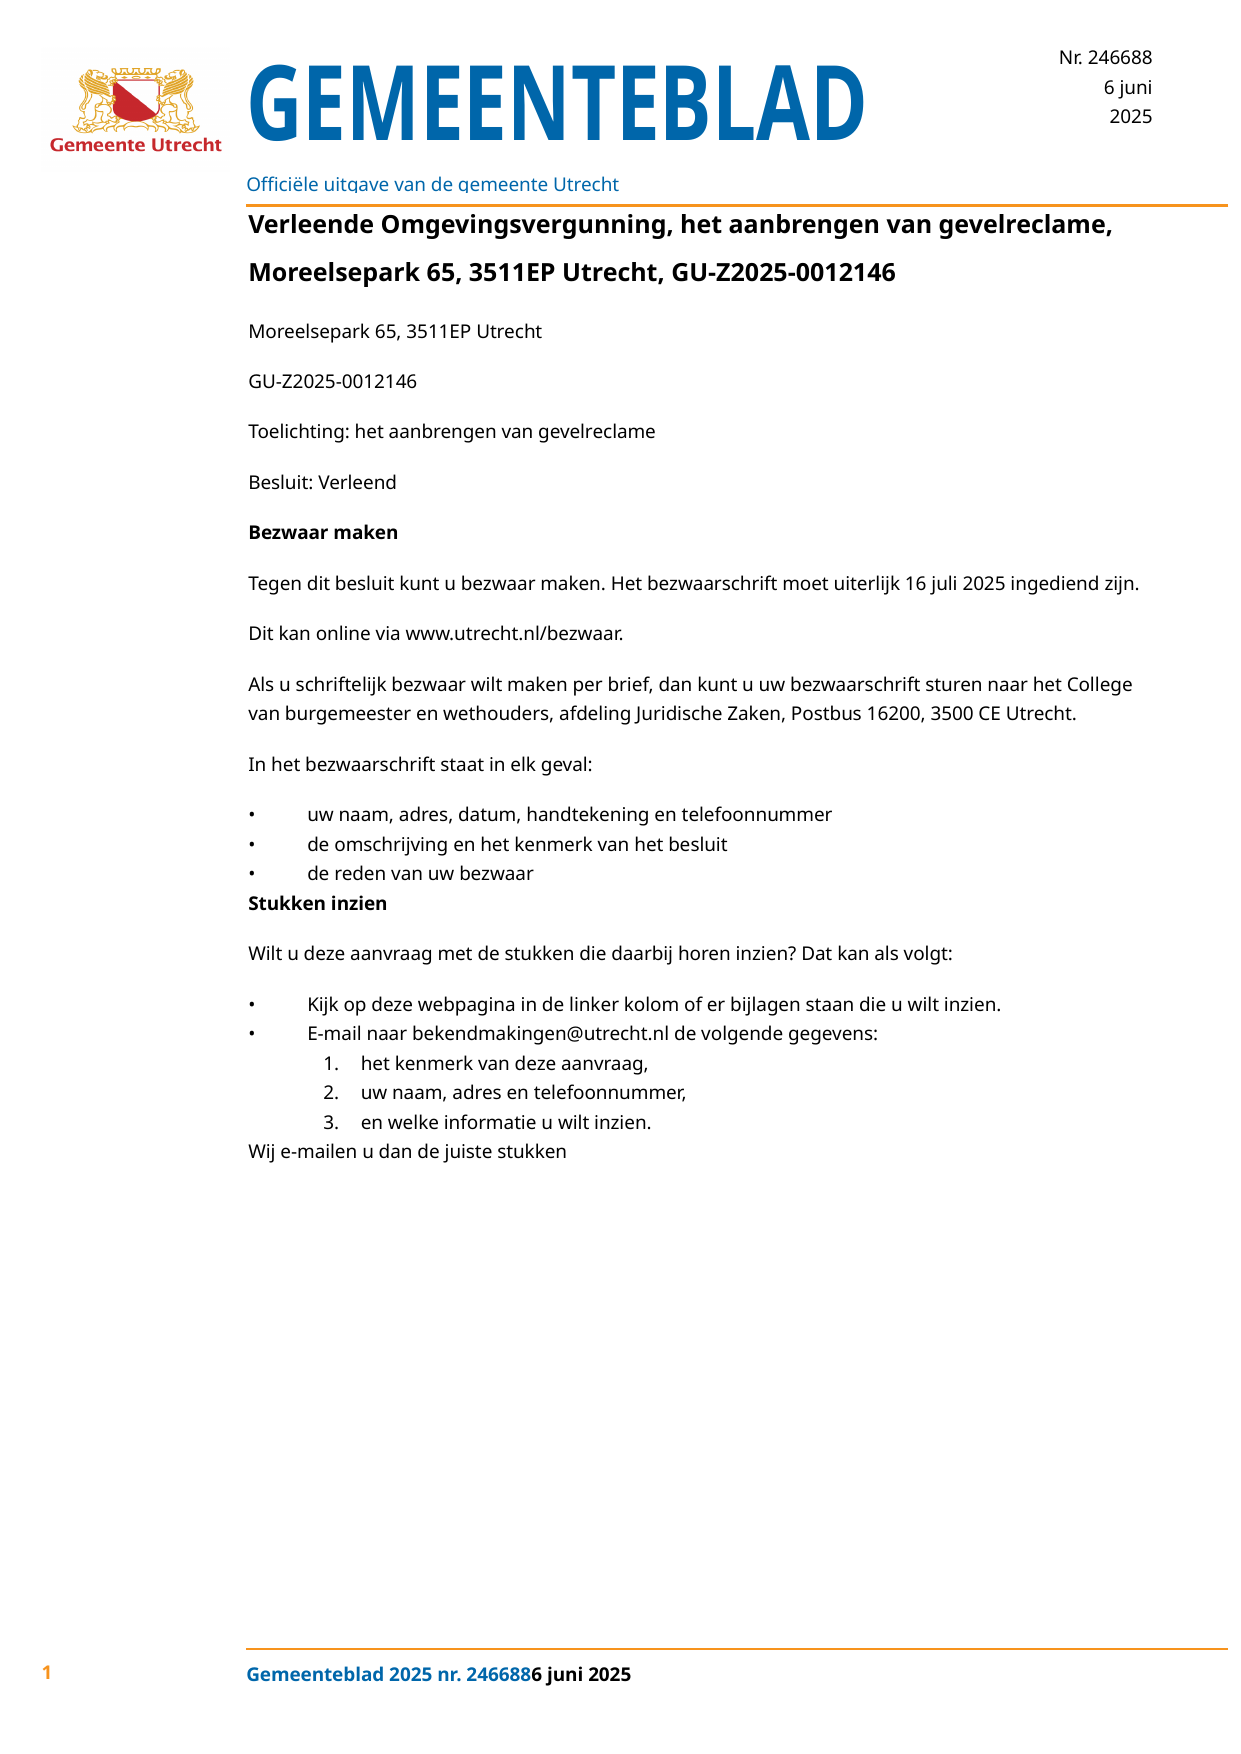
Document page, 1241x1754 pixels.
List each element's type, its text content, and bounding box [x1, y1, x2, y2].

text Moreelsepark 65, 3511EP Utrecht [248, 318, 1152, 344]
list de omschrijving en het kenmerk van het besluit [248, 831, 1152, 857]
text In het bezwaarschrift staat in elk geval: [248, 751, 1152, 777]
text Bezwaar maken [248, 519, 1152, 545]
list uw naam, adres, datum, handtekening en telefoonnummer [248, 801, 1152, 827]
list uw naam, adres en telefoonnummer, [323, 1079, 1152, 1105]
list het kenmerk van deze aanvraag, [323, 1050, 1152, 1076]
text Verleende Omgevingsvergunning, het aanbrengen van gevelreclame, Moreelsepark 65, 3511EP Utrecht, GU-Z2025-0012146 [248, 207, 1152, 288]
text Tegen dit besluit kunt u bezwaar maken. Het bezwaarschrift moet uiterlijk 16 juli 2025 ingediend zijn. [248, 570, 1152, 596]
text Dit kan online via www.utrecht.nl/bezwaar. [248, 620, 1152, 646]
list E-mail naar bekendmakingen@utrecht.nl de volgende gegevens: [248, 1020, 1152, 1046]
text GU-Z2025-0012146 [248, 368, 1152, 394]
list Kijk op deze webpagina in de linker kolom of er bijlagen staan die u wilt inzien. [248, 991, 1152, 1017]
picture [41, 47, 231, 172]
text Besluit: Verleend [248, 469, 1152, 495]
text Als u schriftelijk bezwaar wilt maken per brief, dan kunt u uw bezwaarschrift sturen naar het College van burgemeester en wethouders, afdeling Juridische Zaken, Postbus 16200, 3500 CE Utrecht. [248, 671, 1152, 726]
text Stukken inzien [248, 890, 1152, 916]
text Wij e-mailen u dan de juiste stukken [248, 1139, 1152, 1164]
text Wilt u deze aanvraag met de stukken die daarbij horen inzien? Dat kan als volgt: [248, 940, 1152, 966]
list en welke informatie u wilt inzien. [323, 1109, 1152, 1135]
text Toelichting: het aanbrengen van gevelreclame [248, 419, 1152, 444]
list de reden van uw bezwaar [248, 860, 1152, 886]
